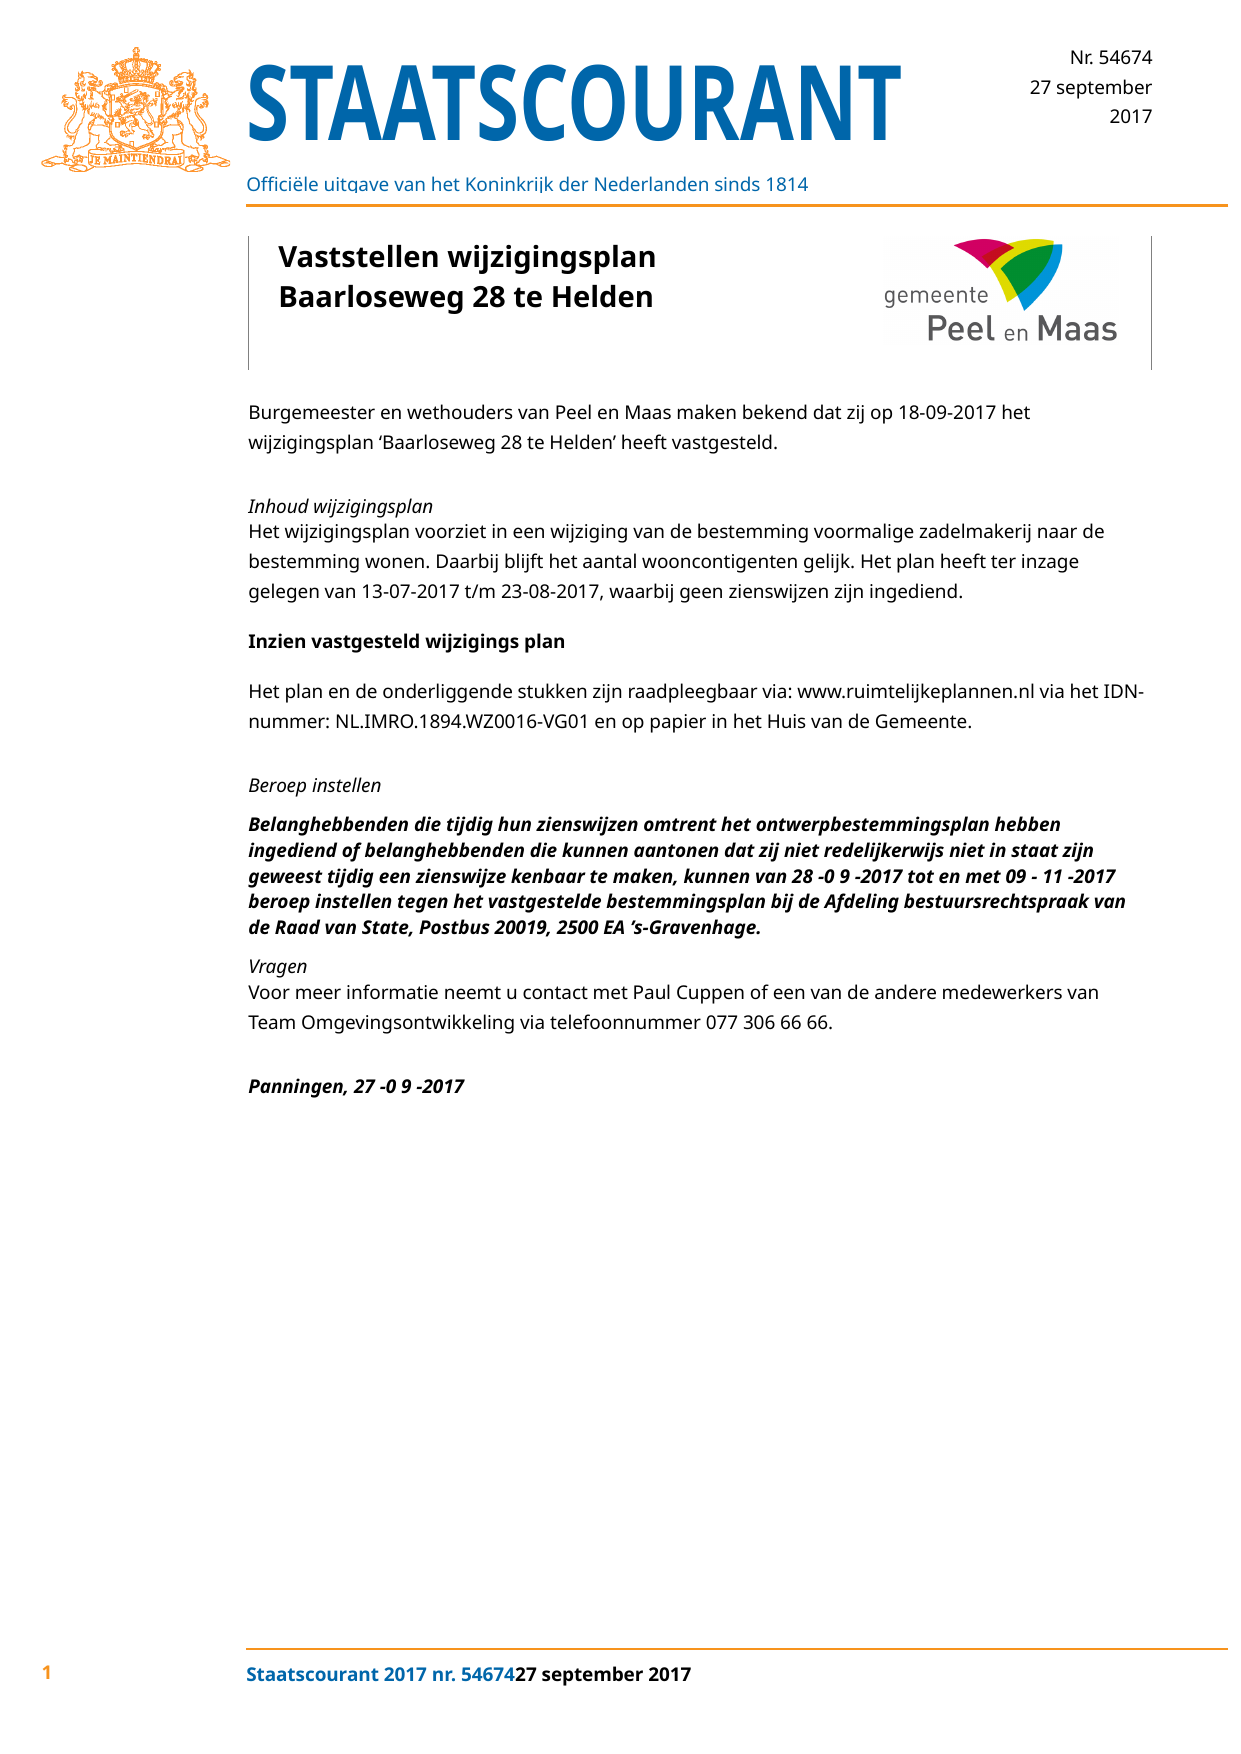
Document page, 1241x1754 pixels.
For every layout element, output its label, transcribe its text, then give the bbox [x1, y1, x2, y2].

text Panningen, 27 -0 9 -2017 [248, 1073, 1152, 1099]
picture [882, 236, 1119, 345]
table_header [850, 236, 1151, 370]
text Inhoud wijzigingsplan [248, 493, 1152, 519]
text Burgemeester en wethouders van Peel en Maas maken bekend dat zij op 18-09-2017 het wijzigingsplan ‘Baarloseweg 28 te Helden’ heeft vastgesteld. [248, 399, 1152, 455]
text Inzien vastgesteld wijzigings plan [248, 628, 1152, 654]
text Voor meer informatie neemt u contact met Paul Cuppen of een van de andere medewerkers van Team Omgevingsontwikkeling via telefoonnummer 077 306 66 66. [248, 979, 1152, 1035]
text Vragen [248, 954, 1152, 979]
picture [41, 47, 231, 172]
table_header Vaststellen wijzigingsplan Baarloseweg 28 te Helden [249, 236, 850, 370]
text Beroep instellen [248, 772, 1152, 798]
text Het plan en de onderliggende stukken zijn raadpleegbaar via: www.ruimtelijkeplannen.nl via het IDN-nummer: NL.IMRO.1894.WZ0016-VG01 en op papier in het Huis van de Gemeente. [248, 679, 1152, 734]
text Het wijzigingsplan voorziet in een wijziging van de bestemming voormalige zadelmakerij naar de bestemming wonen. Daarbij blijft het aantal wooncontigenten gelijk. Het plan heeft ter inzage gelegen van 13-07-2017 t/m 23-08-2017, waarbij geen zienswijzen zijn ingediend. [248, 519, 1152, 604]
text Belanghebbenden die tijdig hun zienswijzen omtrent het ontwerpbestemmingsplan hebben ingediend of belanghebbenden die kunnen aantonen dat zij niet redelijkerwijs niet in staat zijn geweest tijdig een zienswijze kenbaar te maken, kunnen van 28 -0 9 -2017 tot en met 09 - 11 -2017 beroep instellen tegen het vastgestelde bestemmingsplan bij de Afdeling bestuursrechtspraak van de Raad van State, Postbus 20019, 2500 EA ’s-Gravenhage. [248, 812, 1152, 940]
